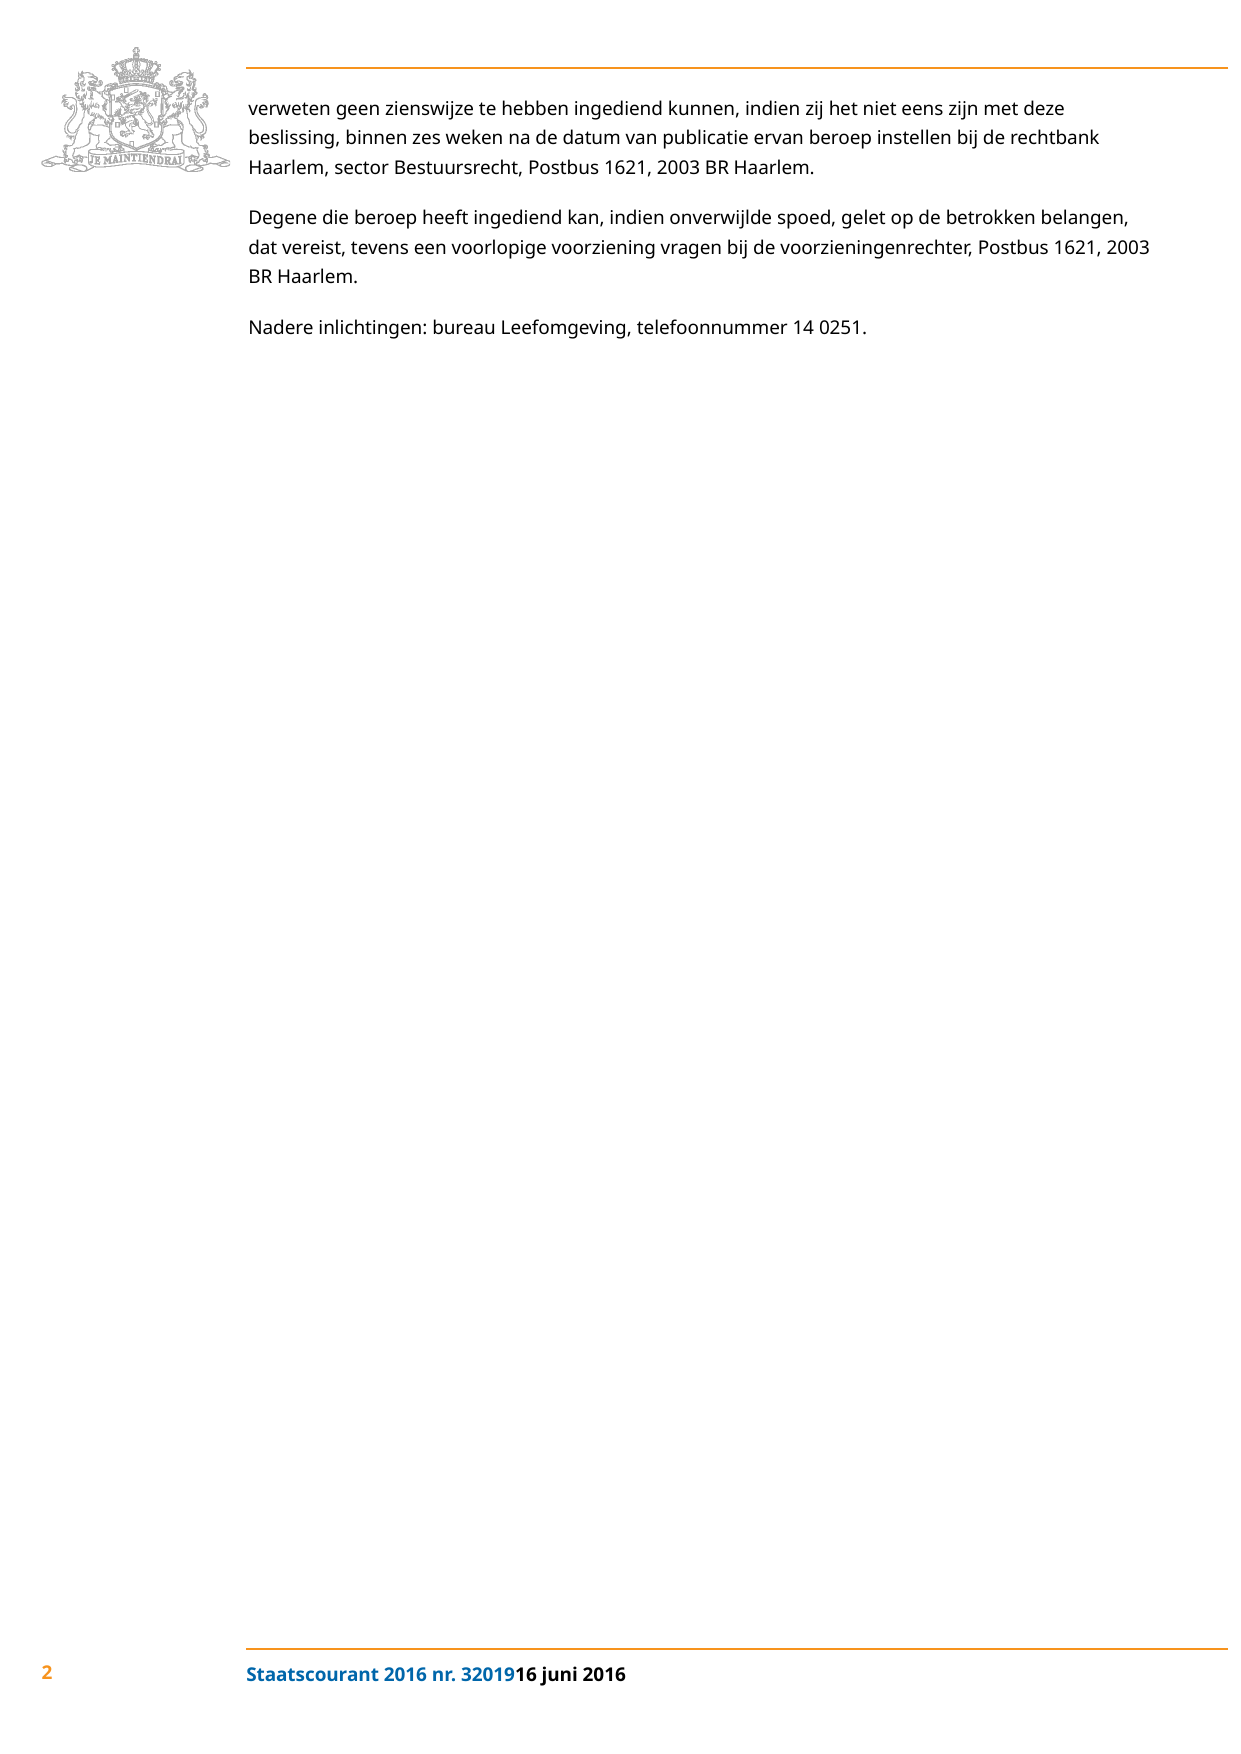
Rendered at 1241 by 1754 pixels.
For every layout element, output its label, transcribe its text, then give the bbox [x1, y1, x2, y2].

text Degene die beroep heeft ingediend kan, indien onverwijlde spoed, gelet op de betrokken belangen, dat vereist, tevens een voorlopige voorziening vragen bij de voorzieningenrechter, Postbus 1621, 2003 BR Haarlem. [248, 204, 1152, 289]
text Nadere inlichtingen: bureau Leefomgeving, telefoonnummer 14 0251. [248, 314, 1152, 340]
text verweten geen zienswijze te hebben ingediend kunnen, indien zij het niet eens zijn met deze beslissing, binnen zes weken na de datum van publicatie ervan beroep instellen bij de rechtbank Haarlem, sector Bestuursrecht, Postbus 1621, 2003 BR Haarlem. [248, 95, 1152, 180]
picture [41, 47, 231, 172]
